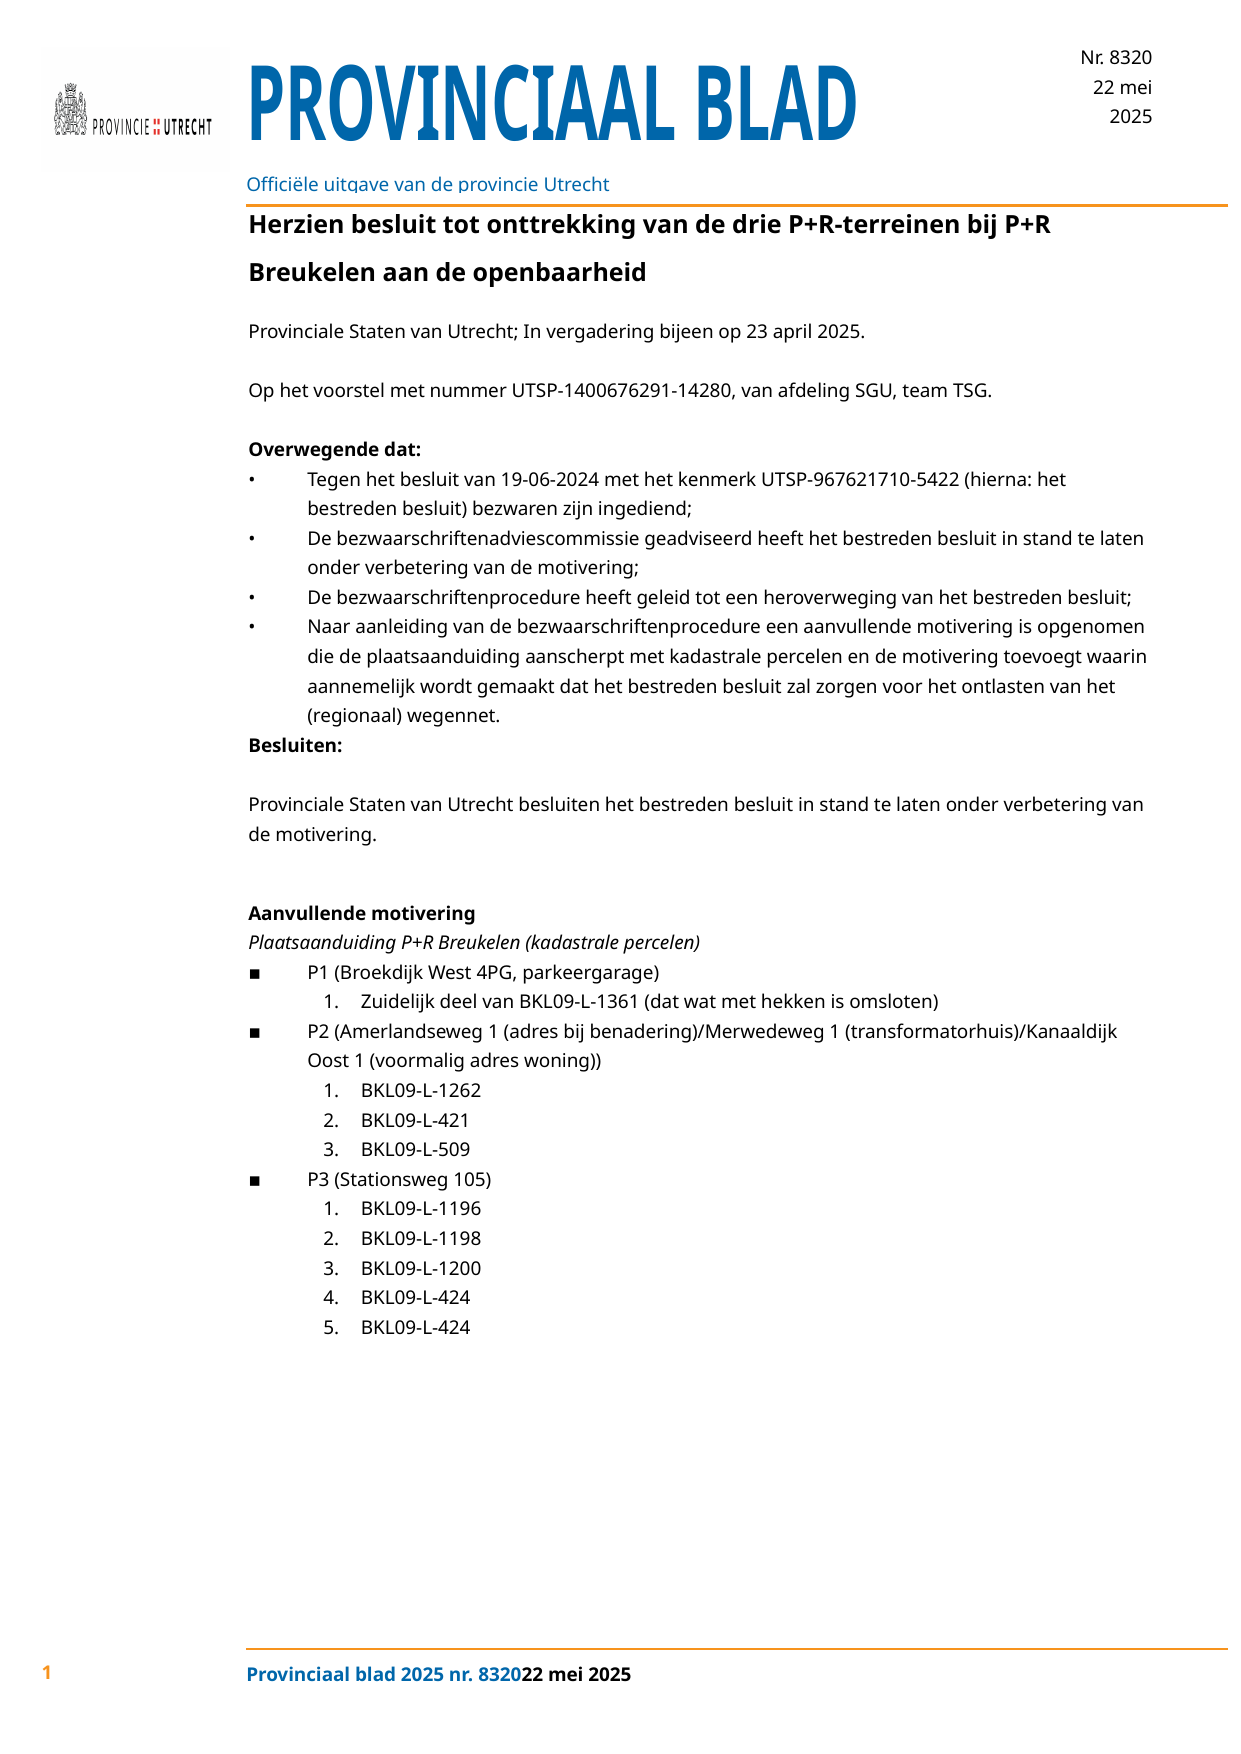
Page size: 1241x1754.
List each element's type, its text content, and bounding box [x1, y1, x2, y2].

text Besluiten: [248, 732, 1152, 758]
list De bezwaarschriftenprocedure heeft geleid tot een heroverweging van het bestreden besluit; [248, 584, 1152, 610]
list Zuidelijk deel van BKL09-L-1361 (dat wat met hekken is omsloten) [323, 988, 1152, 1014]
list BKL09-L-424 [323, 1284, 1152, 1310]
list BKL09-L-509 [323, 1136, 1152, 1162]
text Provinciale Staten van Utrecht besluiten het bestreden besluit in stand te laten onder verbetering van de motivering. [248, 791, 1152, 847]
list BKL09-L-1196 [323, 1196, 1152, 1221]
list BKL09-L-1262 [323, 1077, 1152, 1103]
text Aanvullende motivering [248, 900, 1152, 925]
list BKL09-L-421 [323, 1107, 1152, 1132]
picture [41, 47, 231, 172]
list Naar aanleiding van de bezwaarschriftenprocedure een aanvullende motivering is opgenomen die de plaatsaanduiding aanscherpt met kadastrale percelen en de motivering toevoegt waarin aannemelijk wordt gemaakt dat het bestreden besluit zal zorgen voor het ontlasten van het (regionaal) wegennet. [248, 614, 1152, 728]
list BKL09-L-424 [323, 1314, 1152, 1339]
text Overwegende dat: [248, 436, 1152, 462]
text Plaatsaanduiding P+R Breukelen (kadastrale percelen) [248, 929, 1152, 955]
text Herzien besluit tot onttrekking van de drie P+R-terreinen bij P+R Breukelen aan de openbaarheid [248, 207, 1152, 288]
text Provinciale Staten van Utrecht; In vergadering bijeen op 23 april 2025. [248, 318, 1152, 344]
list P1 (Broekdijk West 4PG, parkeergarage) [248, 959, 1152, 984]
text Op het voorstel met nummer UTSP-1400676291-14280, van afdeling SGU, team TSG. [248, 377, 1152, 403]
list BKL09-L-1200 [323, 1255, 1152, 1280]
list Tegen het besluit van 19-06-2024 met het kenmerk UTSP-967621710-5422 (hierna: het bestreden besluit) bezwaren zijn ingediend; [248, 466, 1152, 521]
list P3 (Stationsweg 105) [248, 1166, 1152, 1192]
list P2 (Amerlandseweg 1 (adres bij benadering)/Merwedeweg 1 (transformatorhuis)/Kanaaldijk Oost 1 (voormalig adres woning)) [248, 1018, 1152, 1073]
list De bezwaarschriftenadviescommissie geadviseerd heeft het bestreden besluit in stand te laten onder verbetering van de motivering; [248, 525, 1152, 580]
list BKL09-L-1198 [323, 1225, 1152, 1251]
